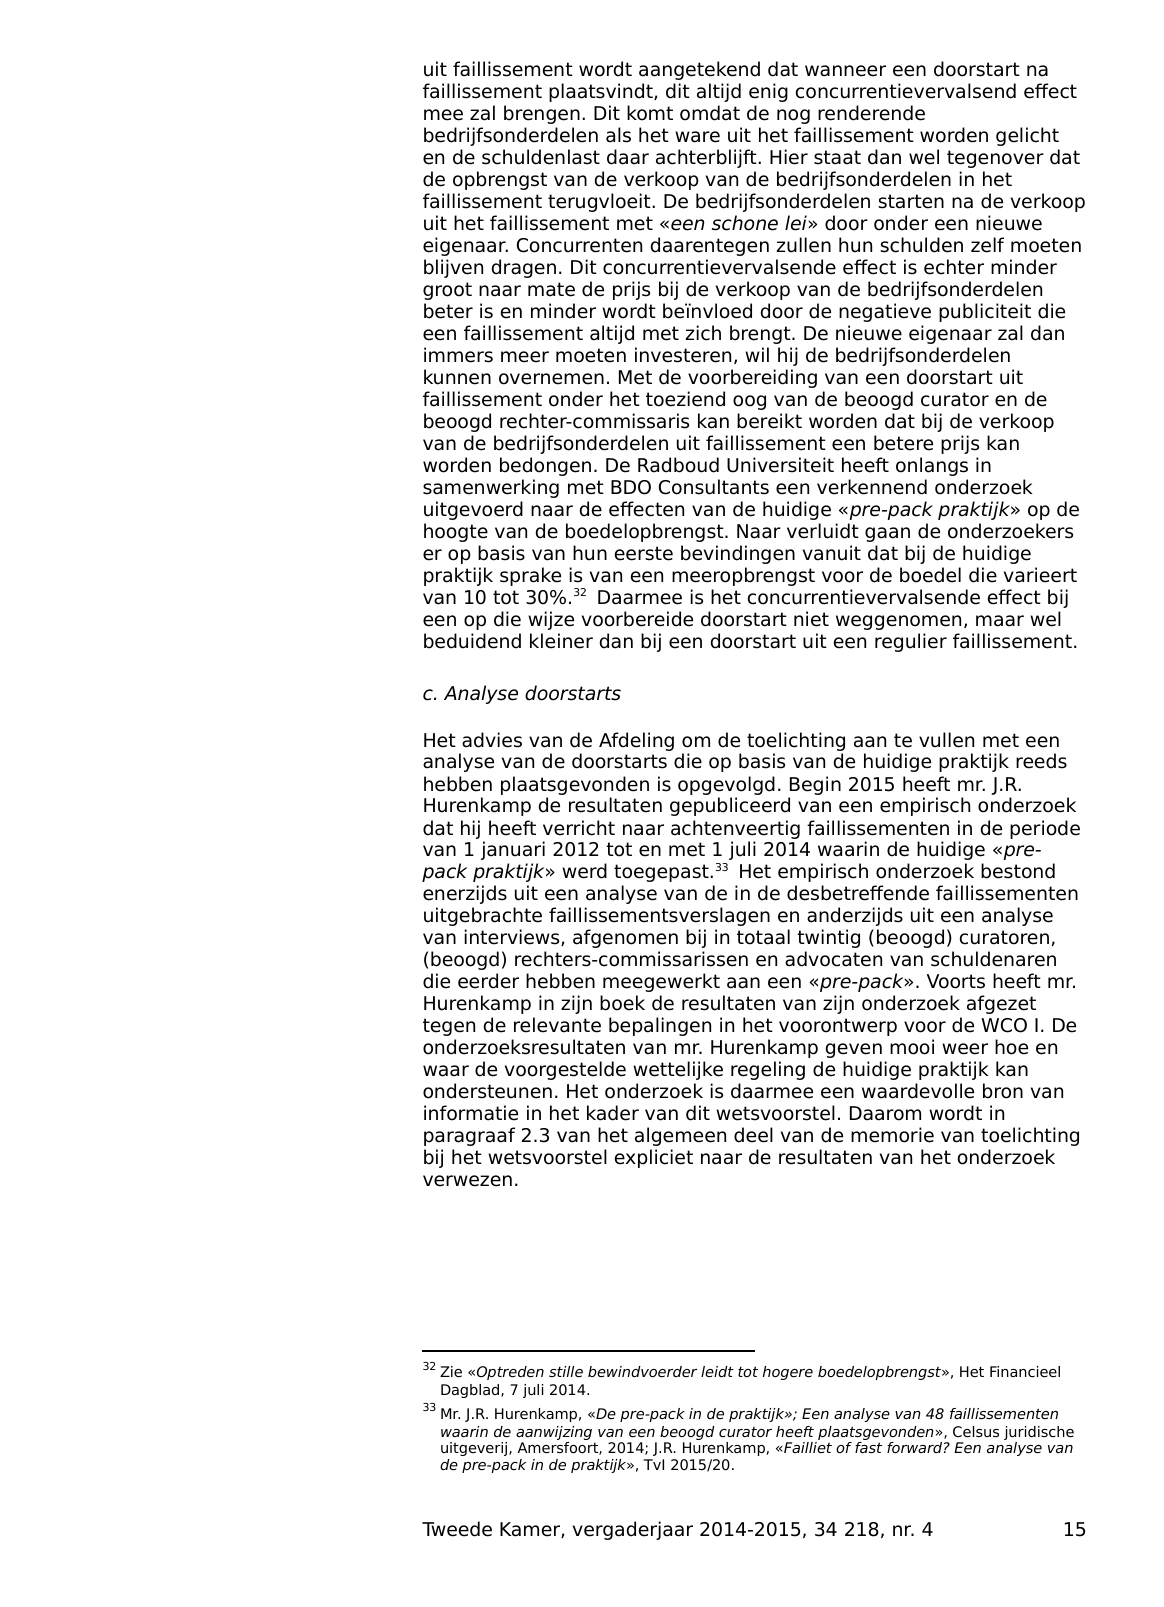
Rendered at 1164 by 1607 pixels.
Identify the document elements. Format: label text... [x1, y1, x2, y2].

text Zie «Optreden stille bewindvoerder leidt tot hogere boedelopbrengst», Het Financieel Dagblad, 7 juli 2014. [422, 1360, 1087, 1399]
text Het advies van de Afdeling om de toelichting aan te vullen met een analyse van de doorstarts die op basis van de huidige praktijk reeds hebben plaatsgevonden is opgevolgd. Begin 2015 heeft mr. J.R. Hurenkamp de resultaten gepubliceerd van een empirisch onderzoek dat hij heeft verricht naar achtenveertig faillissementen in de periode van 1 januari 2012 tot en met 1 juli 2014 waarin de huidige «pre-pack praktijk» werd toegepast. Het empirisch onderzoek bestond enerzijds uit een analyse van de in de desbetreffende faillissementen uitgebrachte faillissementsverslagen en anderzijds uit een analyse van interviews, afgenomen bij in totaal twintig (beoogd) curatoren, (beoogd) rechters-commissarissen en advocaten van schuldenaren die eerder hebben meegewerkt aan een «pre-pack». Voorts heeft mr. Hurenkamp in zijn boek de resultaten van zijn onderzoek afgezet tegen de relevante bepalingen in het voorontwerp voor de WCO I. De onderzoeksresultaten van mr. Hurenkamp geven mooi weer hoe en waar de voorgestelde wettelijke regeling de huidige praktijk kan ondersteunen. Het onderzoek is daarmee een waardevolle bron van informatie in het kader van dit wetsvoorstel. Daarom wordt in paragraaf 2.3 van het algemeen deel van de memorie van toelichting bij het wetsvoorstel expliciet naar de resultaten van het onderzoek verwezen. [422, 729, 1087, 1191]
subtitle c. Analyse doorstarts [422, 682, 1087, 704]
text Mr. J.R. Hurenkamp, «De pre-pack in de praktijk»; Een analyse van 48 faillissementen waarin de aanwijzing van een beoogd curator heeft plaatsgevonden», Celsus juridische uitgeverij, Amersfoort, 2014; J.R. Hurenkamp, «Failliet of fast forward? Een analyse van de pre-pack in de praktijk», TvI 2015/20. [422, 1402, 1087, 1474]
text uit faillissement wordt aangetekend dat wanneer een doorstart na faillissement plaatsvindt, dit altijd enig concurrentievervalsend effect mee zal brengen. Dit komt omdat de nog renderende bedrijfsonderdelen als het ware uit het faillissement worden gelicht en de schuldenlast daar achterblijft. Hier staat dan wel tegenover dat de opbrengst van de verkoop van de bedrijfsonderdelen in het faillissement terugvloeit. De bedrijfsonderdelen starten na de verkoop uit het faillissement met «een schone lei» door onder een nieuwe eigenaar. Concurrenten daarentegen zullen hun schulden zelf moeten blijven dragen. Dit concurrentievervalsende effect is echter minder groot naar mate de prijs bij de verkoop van de bedrijfsonderdelen beter is en minder wordt beïnvloed door de negatieve publiciteit die een faillissement altijd met zich brengt. De nieuwe eigenaar zal dan immers meer moeten investeren, wil hij de bedrijfsonderdelen kunnen overnemen. Met de voorbereiding van een doorstart uit faillissement onder het toeziend oog van de beoogd curator en de beoogd rechter-commissaris kan bereikt worden dat bij de verkoop van de bedrijfsonderdelen uit faillissement een betere prijs kan worden bedongen. De Radboud Universiteit heeft onlangs in samenwerking met BDO Consultants een verkennend onderzoek uitgevoerd naar de effecten van de huidige «pre-pack praktijk» op de hoogte van de boedelopbrengst. Naar verluidt gaan de onderzoekers er op basis van hun eerste bevindingen vanuit dat bij de huidige praktijk sprake is van een meeropbrengst voor de boedel die varieert van 10 tot 30%. Daarmee is het concurrentievervalsende effect bij een op die wijze voorbereide doorstart niet weggenomen, maar wel beduidend kleiner dan bij een doorstart uit een regulier faillissement. [422, 59, 1087, 652]
